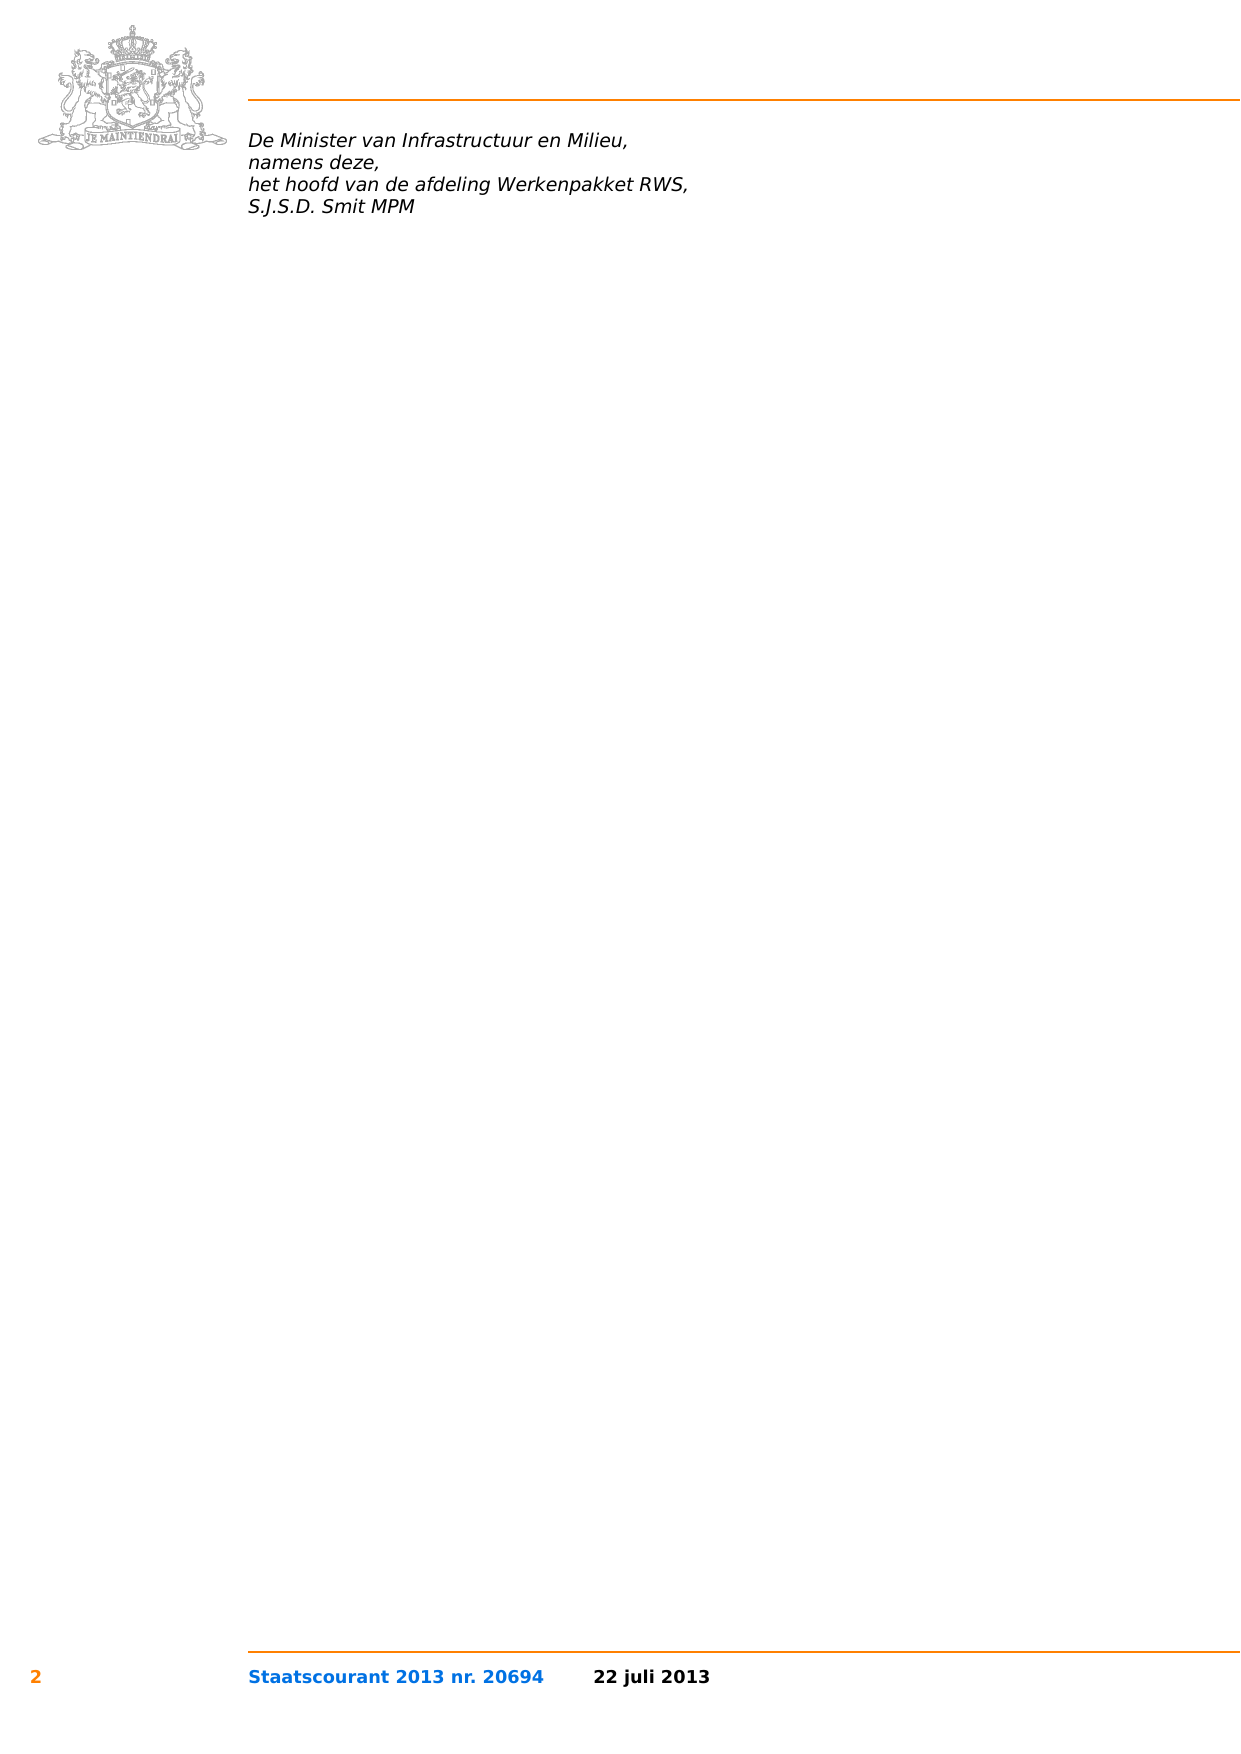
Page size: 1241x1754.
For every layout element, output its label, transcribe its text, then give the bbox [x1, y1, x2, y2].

text De Minister van Infrastructuur en Milieu, namens deze, het hoofd van de afdeling Werkenpakket RWS, S.J.S.D. Smit MPM [248, 130, 1163, 218]
picture [38, 25, 227, 150]
